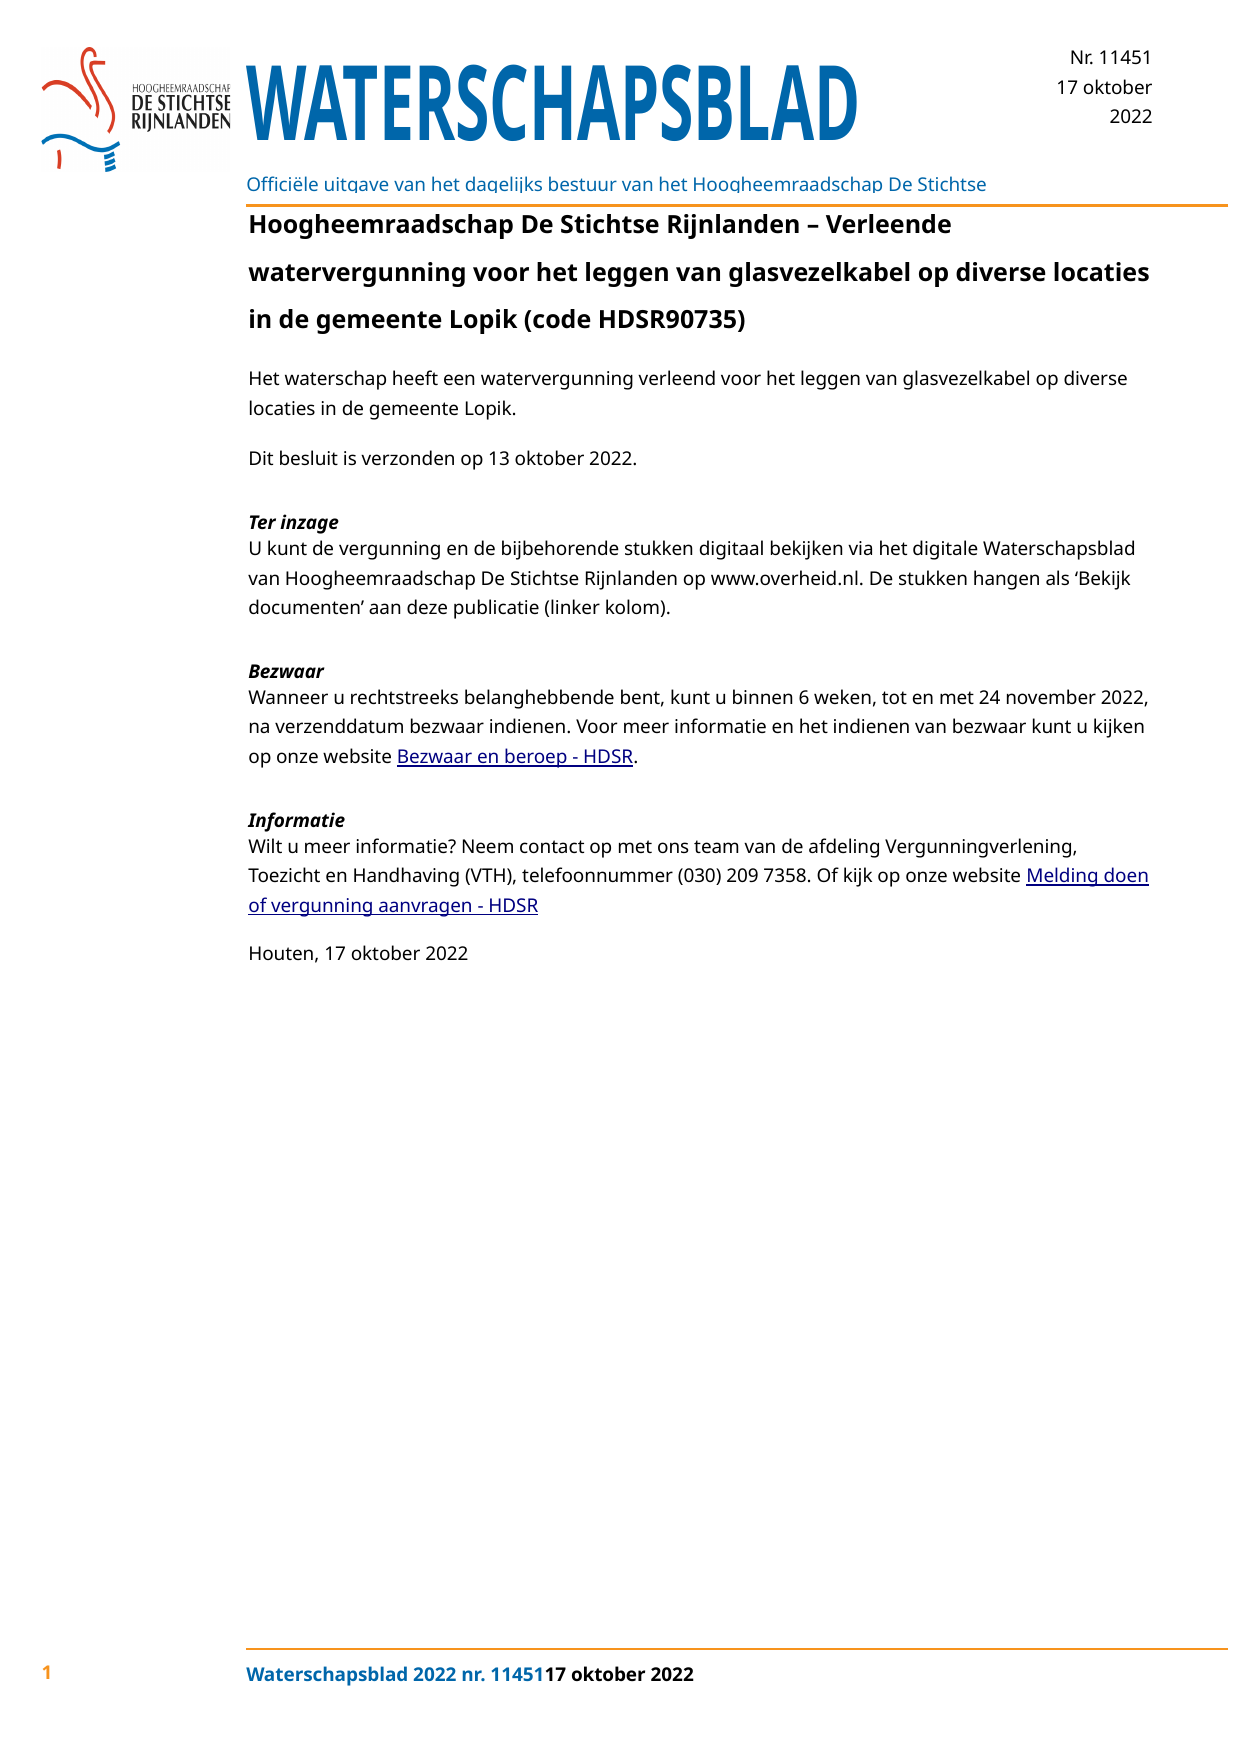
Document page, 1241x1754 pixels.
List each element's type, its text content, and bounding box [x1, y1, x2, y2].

text Ter inzage [248, 509, 1152, 535]
text Informatie [248, 807, 1152, 833]
text U kunt de vergunning en de bijbehorende stukken digitaal bekijken via het digitale Waterschapsblad van Hoogheemraadschap De Stichtse Rijnlanden op www.overheid.nl. De stukken hangen als ‘Bekijk documenten’ aan deze publicatie (linker kolom). [248, 535, 1152, 620]
text Wilt u meer informatie? Neem contact op met ons team van de afdeling Vergunningverlening, Toezicht en Handhaving (VTH), telefoonnummer (030) 209 7358. Of kijk op onze website Melding doen of vergunning aanvragen - HDSR [248, 833, 1152, 918]
text Dit besluit is verzonden op 13 oktober 2022. [248, 446, 1152, 471]
text Wanneer u rechtstreeks belanghebbende bent, kunt u binnen 6 weken, tot en met 24 november 2022, na verzenddatum bezwaar indienen. Voor meer informatie en het indienen van bezwaar kunt u kijken op onze website Bezwaar en beroep - HDSR. [248, 684, 1152, 769]
picture [41, 47, 231, 172]
text Houten, 17 oktober 2022 [248, 940, 1152, 966]
text Bezwaar [248, 658, 1152, 684]
text Hoogheemraadschap De Stichtse Rijnlanden – Verleende watervergunning voor het leggen van glasvezelkabel op diverse locaties in de gemeente Lopik (code HDSR90735) [248, 207, 1152, 336]
text Het waterschap heeft een watervergunning verleend voor het leggen van glasvezelkabel op diverse locaties in de gemeente Lopik. [248, 366, 1152, 421]
